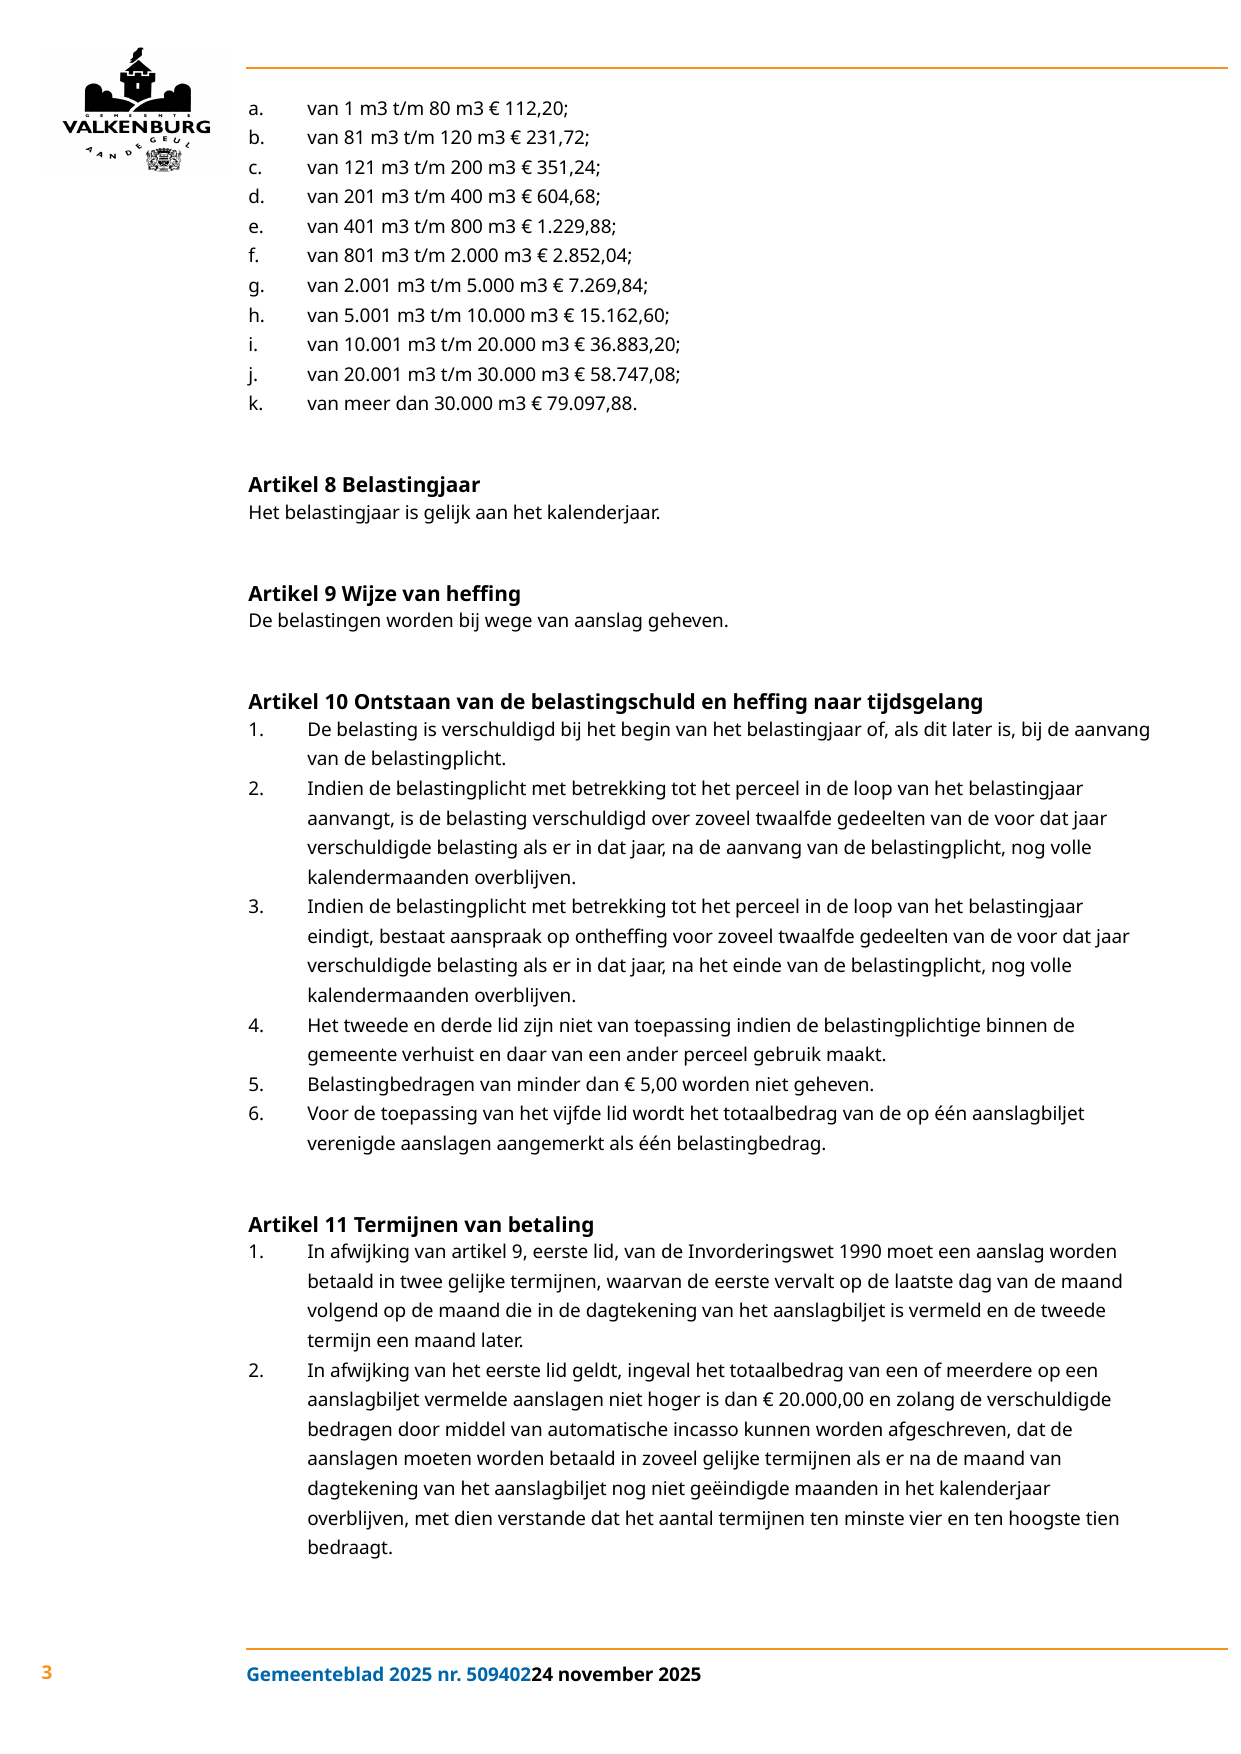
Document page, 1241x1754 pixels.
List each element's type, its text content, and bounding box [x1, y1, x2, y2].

list van 5.001 m3 t/m 10.000 m3 € 15.162,60; [248, 302, 1152, 328]
text Artikel 8 Belastingjaar [248, 471, 1152, 499]
list Het tweede en derde lid zijn niet van toepassing indien de belastingplichtige binnen de gemeente verhuist en daar van een ander perceel gebruik maakt. [248, 1012, 1152, 1067]
list Indien de belastingplicht met betrekking tot het perceel in de loop van het belastingjaar eindigt, bestaat aanspraak op ontheffing voor zoveel twaalfde gedeelten van de voor dat jaar verschuldigde belasting als er in dat jaar, na het einde van de belastingplicht, nog volle kalendermaanden overblijven. [248, 893, 1152, 1008]
list van 1 m3 t/m 80 m3 € 112,20; [248, 95, 1152, 121]
list Indien de belastingplicht met betrekking tot het perceel in de loop van het belastingjaar aanvangt, is de belasting verschuldigd over zoveel twaalfde gedeelten van de voor dat jaar verschuldigde belasting als er in dat jaar, na de aanvang van de belastingplicht, nog volle kalendermaanden overblijven. [248, 775, 1152, 889]
list van meer dan 30.000 m3 € 79.097,88. [248, 391, 1152, 416]
list van 20.001 m3 t/m 30.000 m3 € 58.747,08; [248, 361, 1152, 387]
list van 121 m3 t/m 200 m3 € 351,24; [248, 154, 1152, 180]
text Artikel 10 Ontstaan van de belastingschuld en heffing naar tijdsgelang [248, 687, 1152, 716]
list van 201 m3 t/m 400 m3 € 604,68; [248, 183, 1152, 209]
text De belastingen worden bij wege van aanslag geheven. [248, 607, 1152, 633]
list Belastingbedragen van minder dan € 5,00 worden niet geheven. [248, 1071, 1152, 1097]
text Het belastingjaar is gelijk aan het kalenderjaar. [248, 499, 1152, 525]
list Voor de toepassing van het vijfde lid wordt het totaalbedrag van de op één aanslagbiljet verenigde aanslagen aangemerkt als één belastingbedrag. [248, 1101, 1152, 1156]
list De belasting is verschuldigd bij het begin van het belastingjaar of, als dit later is, bij de aanvang van de belastingplicht. [248, 716, 1152, 771]
list In afwijking van artikel 9, eerste lid, van de Invorderingswet 1990 moet een aanslag worden betaald in twee gelijke termijnen, waarvan de eerste vervalt op de laatste dag van de maand volgend op de maand die in de dagtekening van het aanslagbiljet is vermeld en de tweede termijn een maand later. [248, 1238, 1152, 1353]
text Artikel 9 Wijze van heffing [248, 579, 1152, 607]
list van 401 m3 t/m 800 m3 € 1.229,88; [248, 213, 1152, 239]
text Artikel 11 Termijnen van betaling [248, 1210, 1152, 1238]
list van 801 m3 t/m 2.000 m3 € 2.852,04; [248, 243, 1152, 268]
list van 81 m3 t/m 120 m3 € 231,72; [248, 124, 1152, 150]
list van 2.001 m3 t/m 5.000 m3 € 7.269,84; [248, 272, 1152, 298]
list van 10.001 m3 t/m 20.000 m3 € 36.883,20; [248, 331, 1152, 357]
list In afwijking van het eerste lid geldt, ingeval het totaalbedrag van een of meerdere op een aanslagbiljet vermelde aanslagen niet hoger is dan € 20.000,00 en zolang de verschuldigde bedragen door middel van automatische incasso kunnen worden afgeschreven, dat de aanslagen moeten worden betaald in zoveel gelijke termijnen als er na de maand van dagtekening van het aanslagbiljet nog niet geëindigde maanden in het kalenderjaar overblijven, met dien verstande dat het aantal termijnen ten minste vier en ten hoogste tien bedraagt. [248, 1357, 1152, 1560]
picture [41, 47, 231, 172]
